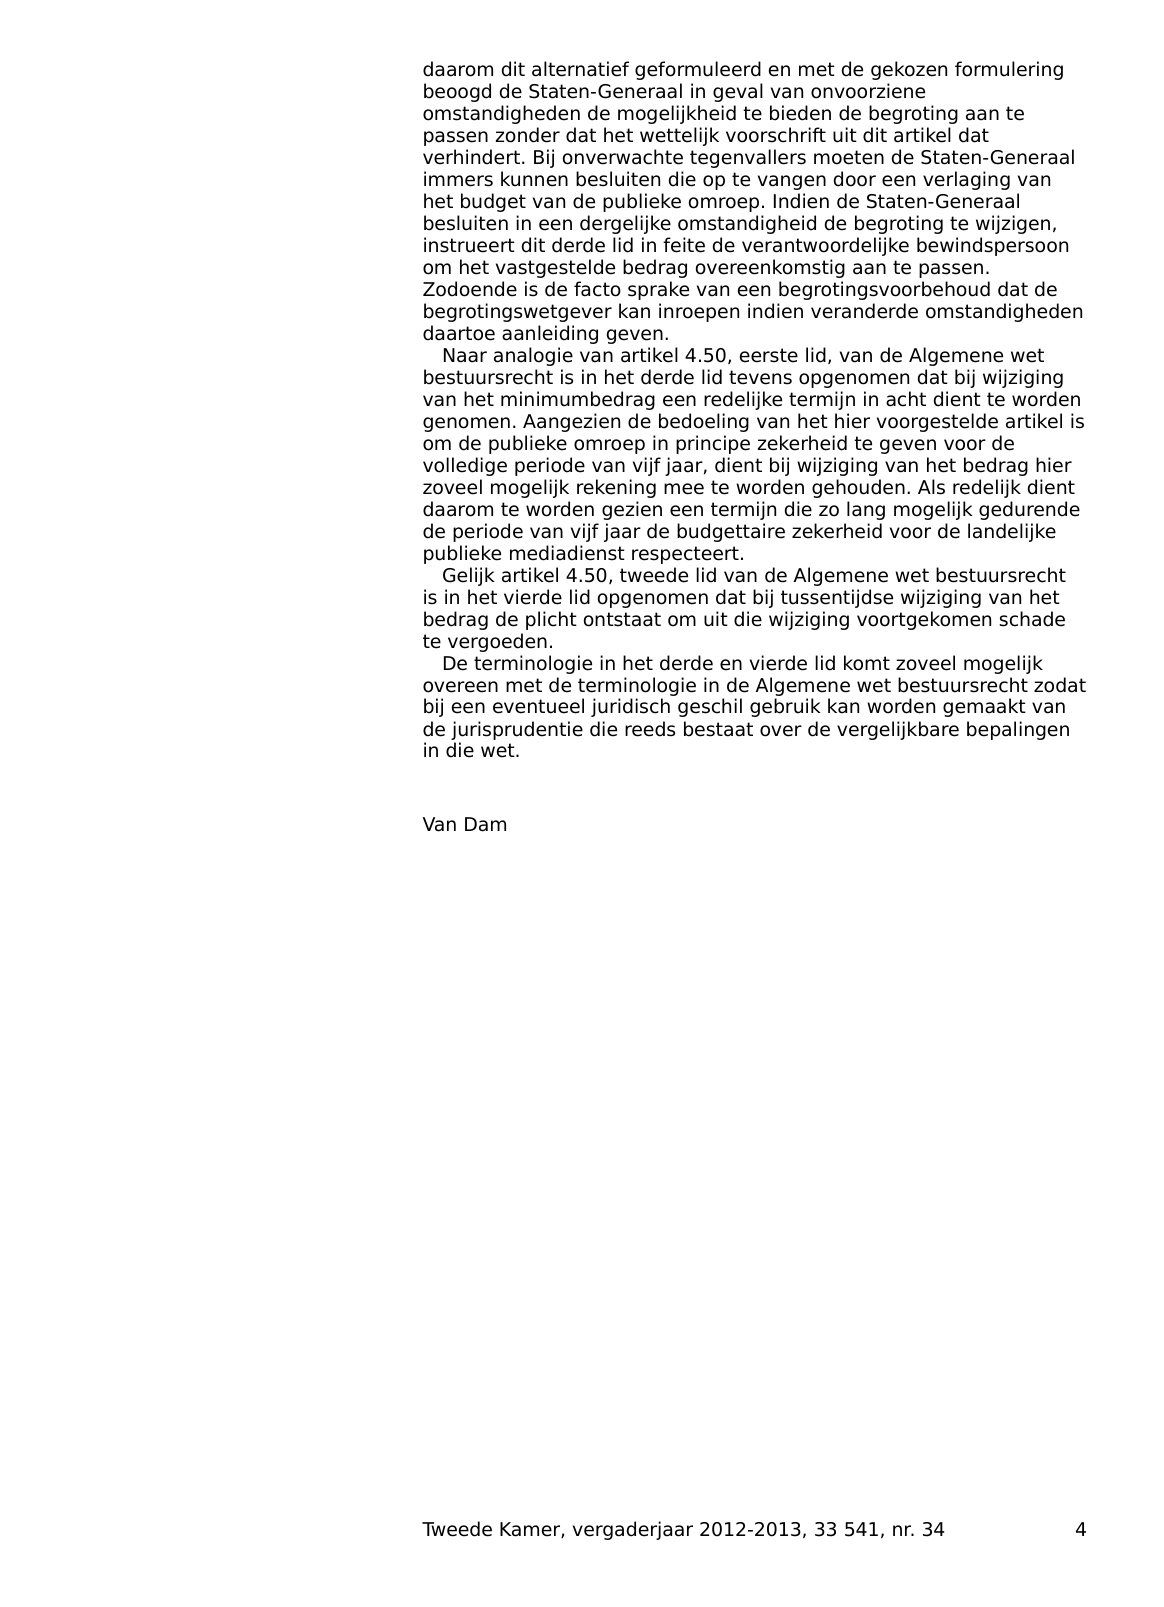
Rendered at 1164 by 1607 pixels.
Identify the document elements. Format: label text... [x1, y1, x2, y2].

text Van Dam [422, 792, 1087, 836]
text De terminologie in het derde en vierde lid komt zoveel mogelijk overeen met de terminologie in de Algemene wet bestuursrecht zodat bij een eventueel juridisch geschil gebruik kan worden gemaakt van de jurisprudentie die reeds bestaat over de vergelijkbare bepalingen in die wet. [422, 652, 1087, 762]
text Gelijk artikel 4.50, tweede lid van de Algemene wet bestuursrecht is in het vierde lid opgenomen dat bij tussentijdse wijziging van het bedrag de plicht ontstaat om uit die wijziging voortgekomen schade te vergoeden. [422, 564, 1087, 652]
text daarom dit alternatief geformuleerd en met de gekozen formulering beoogd de Staten-Generaal in geval van onvoorziene omstandigheden de mogelijkheid te bieden de begroting aan te passen zonder dat het wettelijk voorschrift uit dit artikel dat verhindert. Bij onverwachte tegenvallers moeten de Staten-Generaal immers kunnen besluiten die op te vangen door een verlaging van het budget van de publieke omroep. Indien de Staten-Generaal besluiten in een dergelijke omstandigheid de begroting te wijzigen, instrueert dit derde lid in feite de verantwoordelijke bewindspersoon om het vastgestelde bedrag overeenkomstig aan te passen. Zodoende is de facto sprake van een begrotingsvoorbehoud dat de begrotingswetgever kan inroepen indien veranderde omstandigheden daartoe aanleiding geven. [422, 59, 1087, 345]
text Naar analogie van artikel 4.50, eerste lid, van de Algemene wet bestuursrecht is in het derde lid tevens opgenomen dat bij wijziging van het minimumbedrag een redelijke termijn in acht dient te worden genomen. Aangezien de bedoeling van het hier voorgestelde artikel is om de publieke omroep in principe zekerheid te geven voor de volledige periode van vijf jaar, dient bij wijziging van het bedrag hier zoveel mogelijk rekening mee te worden gehouden. Als redelijk dient daarom te worden gezien een termijn die zo lang mogelijk gedurende de periode van vijf jaar de budgettaire zekerheid voor de landelijke publieke mediadienst respecteert. [422, 345, 1087, 564]
